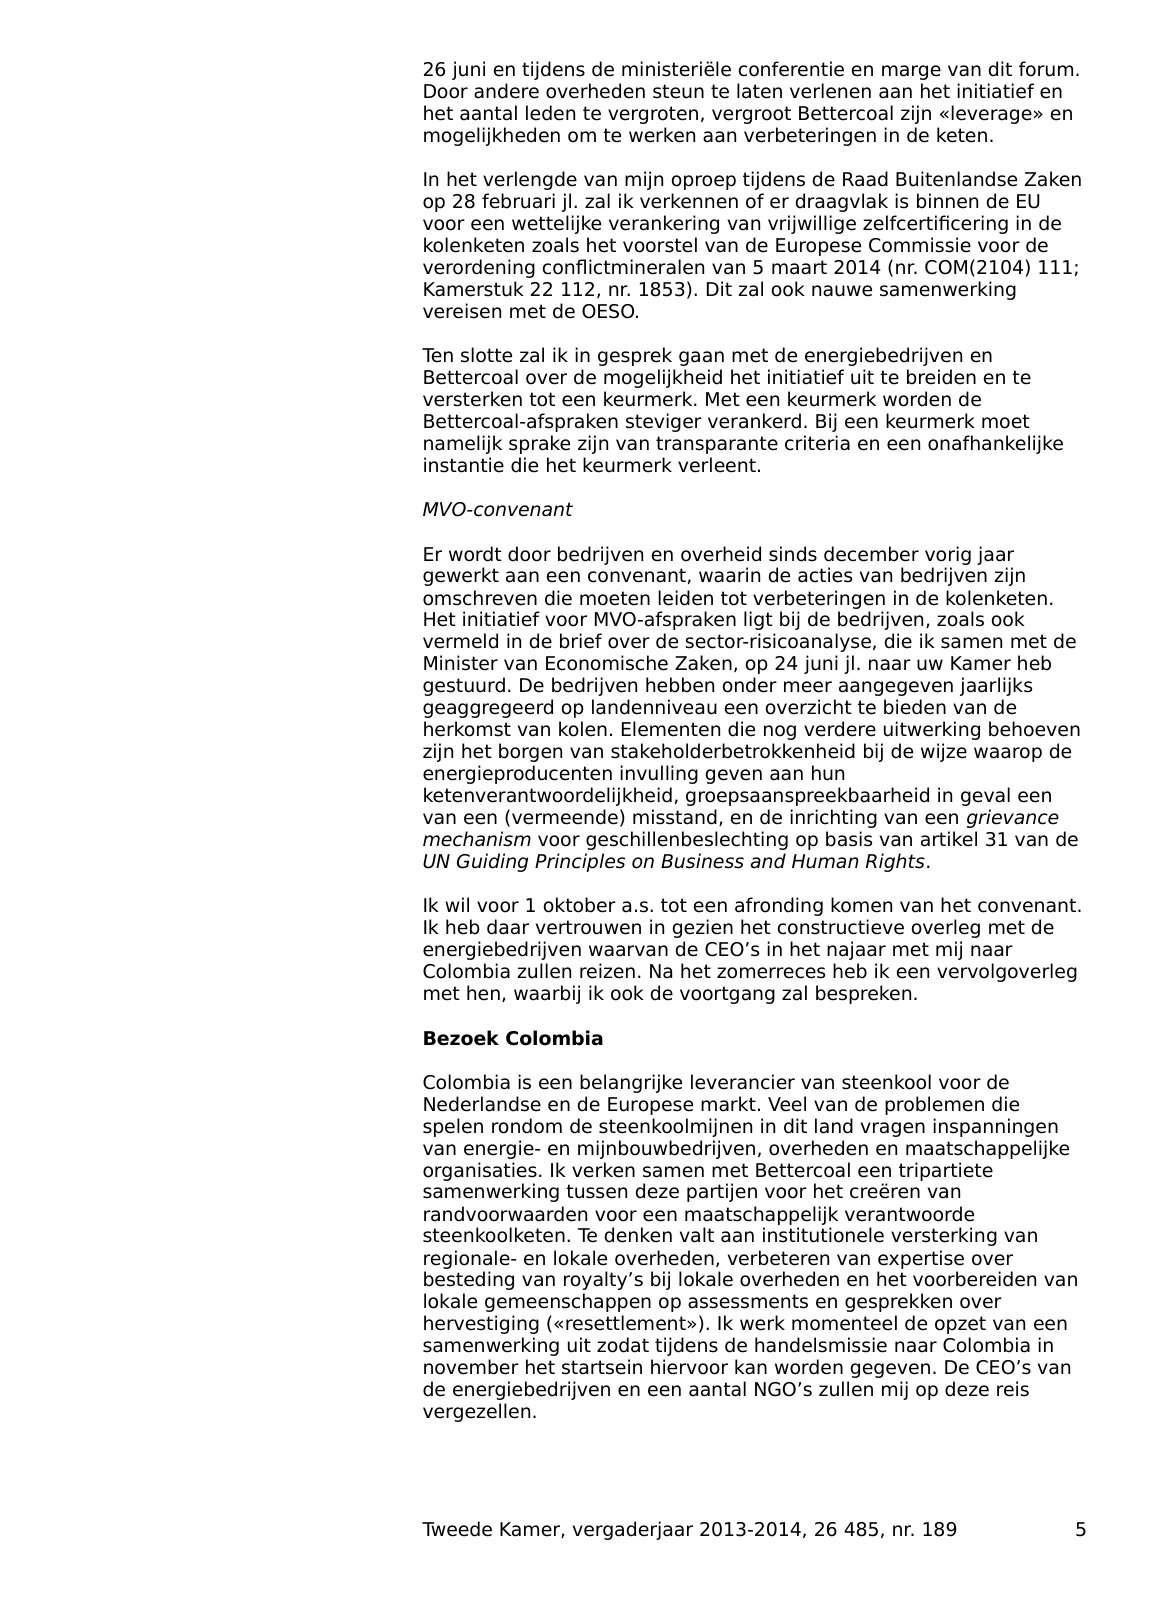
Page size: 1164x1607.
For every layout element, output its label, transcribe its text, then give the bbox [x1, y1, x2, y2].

subtitle Bezoek Colombia [422, 1027, 1087, 1049]
text Colombia is een belangrijke leverancier van steenkool voor de Nederlandse en de Europese markt. Veel van de problemen die spelen rondom de steenkoolmijnen in dit land vragen inspanningen van energie- en mijnbouwbedrijven, overheden en maatschappelijke organisaties. Ik verken samen met Bettercoal een tripartiete samenwerking tussen deze partijen voor het creëren van randvoorwaarden voor een maatschappelijk verantwoorde steenkoolketen. Te denken valt aan institutionele versterking van regionale- en lokale overheden, verbeteren van expertise over besteding van royalty’s bij lokale overheden en het voorbereiden van lokale gemeenschappen op assessments en gesprekken over hervestiging («resettlement»). Ik werk momenteel de opzet van een samenwerking uit zodat tijdens de handelsmissie naar Colombia in november het startsein hiervoor kan worden gegeven. De CEO’s van de energiebedrijven en een aantal NGO’s zullen mij op deze reis vergezellen. [422, 1072, 1087, 1423]
subtitle MVO-convenant [422, 499, 1087, 521]
text In het verlengde van mijn oproep tijdens de Raad Buitenlandse Zaken op 28 februari jl. zal ik verkennen of er draagvlak is binnen de EU voor een wettelijke verankering van vrijwillige zelfcertificering in de kolenketen zoals het voorstel van de Europese Commissie voor de verordening conflictmineralen van 5 maart 2014 (nr. COM(2104) 111; Kamerstuk 22 112, nr. 1853). Dit zal ook nauwe samenwerking vereisen met de OESO. [422, 169, 1087, 323]
text Er wordt door bedrijven en overheid sinds december vorig jaar gewerkt aan een convenant, waarin de acties van bedrijven zijn omschreven die moeten leiden tot verbeteringen in de kolenketen. Het initiatief voor MVO-afspraken ligt bij de bedrijven, zoals ook vermeld in de brief over de sector-risicoanalyse, die ik samen met de Minister van Economische Zaken, op 24 juni jl. naar uw Kamer heb gestuurd. De bedrijven hebben onder meer aangegeven jaarlijks geaggregeerd op landenniveau een overzicht te bieden van de herkomst van kolen. Elementen die nog verdere uitwerking behoeven zijn het borgen van stakeholderbetrokkenheid bij de wijze waarop de energieproducenten invulling geven aan hun ketenverantwoordelijkheid, groepsaanspreekbaarheid in geval een van een (vermeende) misstand, en de inrichting van een grievance mechanism voor geschillenbeslechting op basis van artikel 31 van de UN Guiding Principles on Business and Human Rights. [422, 543, 1087, 873]
text 26 juni en tijdens de ministeriële conferentie en marge van dit forum. Door andere overheden steun te laten verlenen aan het initiatief en het aantal leden te vergroten, vergroot Bettercoal zijn «leverage» en mogelijkheden om te werken aan verbeteringen in de keten. [422, 59, 1087, 147]
text Ik wil voor 1 oktober a.s. tot een afronding komen van het convenant. Ik heb daar vertrouwen in gezien het constructieve overleg met de energiebedrijven waarvan de CEO’s in het najaar met mij naar Colombia zullen reizen. Na het zomerreces heb ik een vervolgoverleg met hen, waarbij ik ook de voortgang zal bespreken. [422, 895, 1087, 1005]
text Ten slotte zal ik in gesprek gaan met de energiebedrijven en Bettercoal over de mogelijkheid het initiatief uit te breiden en te versterken tot een keurmerk. Met een keurmerk worden de Bettercoal-afspraken steviger verankerd. Bij een keurmerk moet namelijk sprake zijn van transparante criteria en een onafhankelijke instantie die het keurmerk verleent. [422, 345, 1087, 477]
